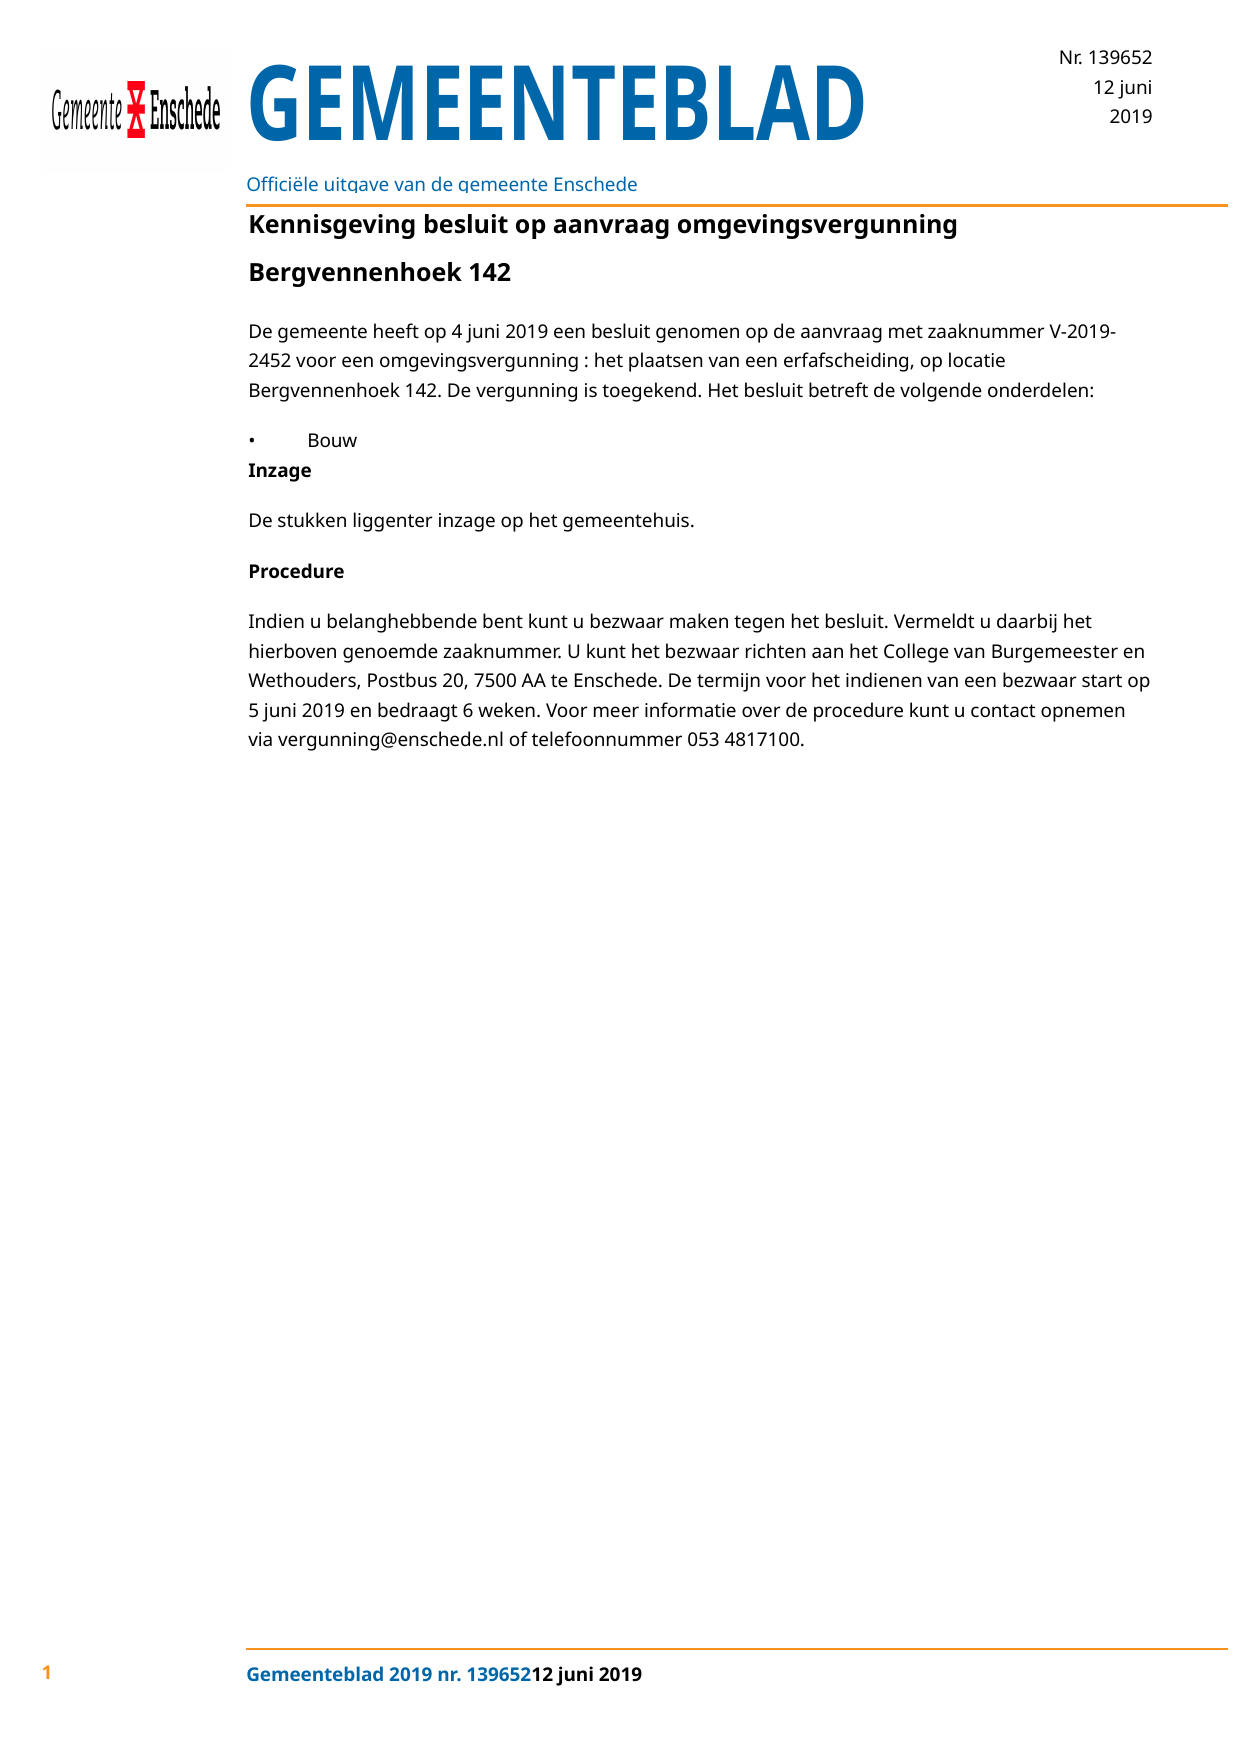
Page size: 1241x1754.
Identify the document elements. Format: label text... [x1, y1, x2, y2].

text Indien u belanghebbende bent kunt u bezwaar maken tegen het besluit. Vermeldt u daarbij het hierboven genoemde zaaknummer. U kunt het bezwaar richten aan het College van Burgemees­ter en Wethouders, Postbus 20, 7500 AA te Enschede. De termijn voor het indienen van een bezwaar start op 5 juni 2019 en bedraagt 6 weken. Voor meer informatie over de procedure kunt u contact opnemen via vergunning@enschede.nl of telefoonnummer 053 4817100. [248, 608, 1152, 752]
text De gemeente heeft op 4 juni 2019 een besluit genomen op de aanvraag met zaaknummer V-2019-2452 voor een omgevingsvergunning : het plaatsen van een erfafscheiding, op locatie Bergvennenhoek 142. De vergunning is toegekend. Het besluit betreft de volgende onderdelen: [248, 318, 1152, 403]
text De stukken liggenter inzage op het gemeentehuis. [248, 507, 1152, 533]
text Procedure [248, 558, 1152, 584]
list Bouw [248, 427, 1152, 453]
picture [41, 47, 231, 172]
text Kennisgeving besluit op aanvraag omgevingsvergunning Bergvennenhoek 142 [248, 207, 1152, 288]
text Inzage [248, 457, 1152, 483]
